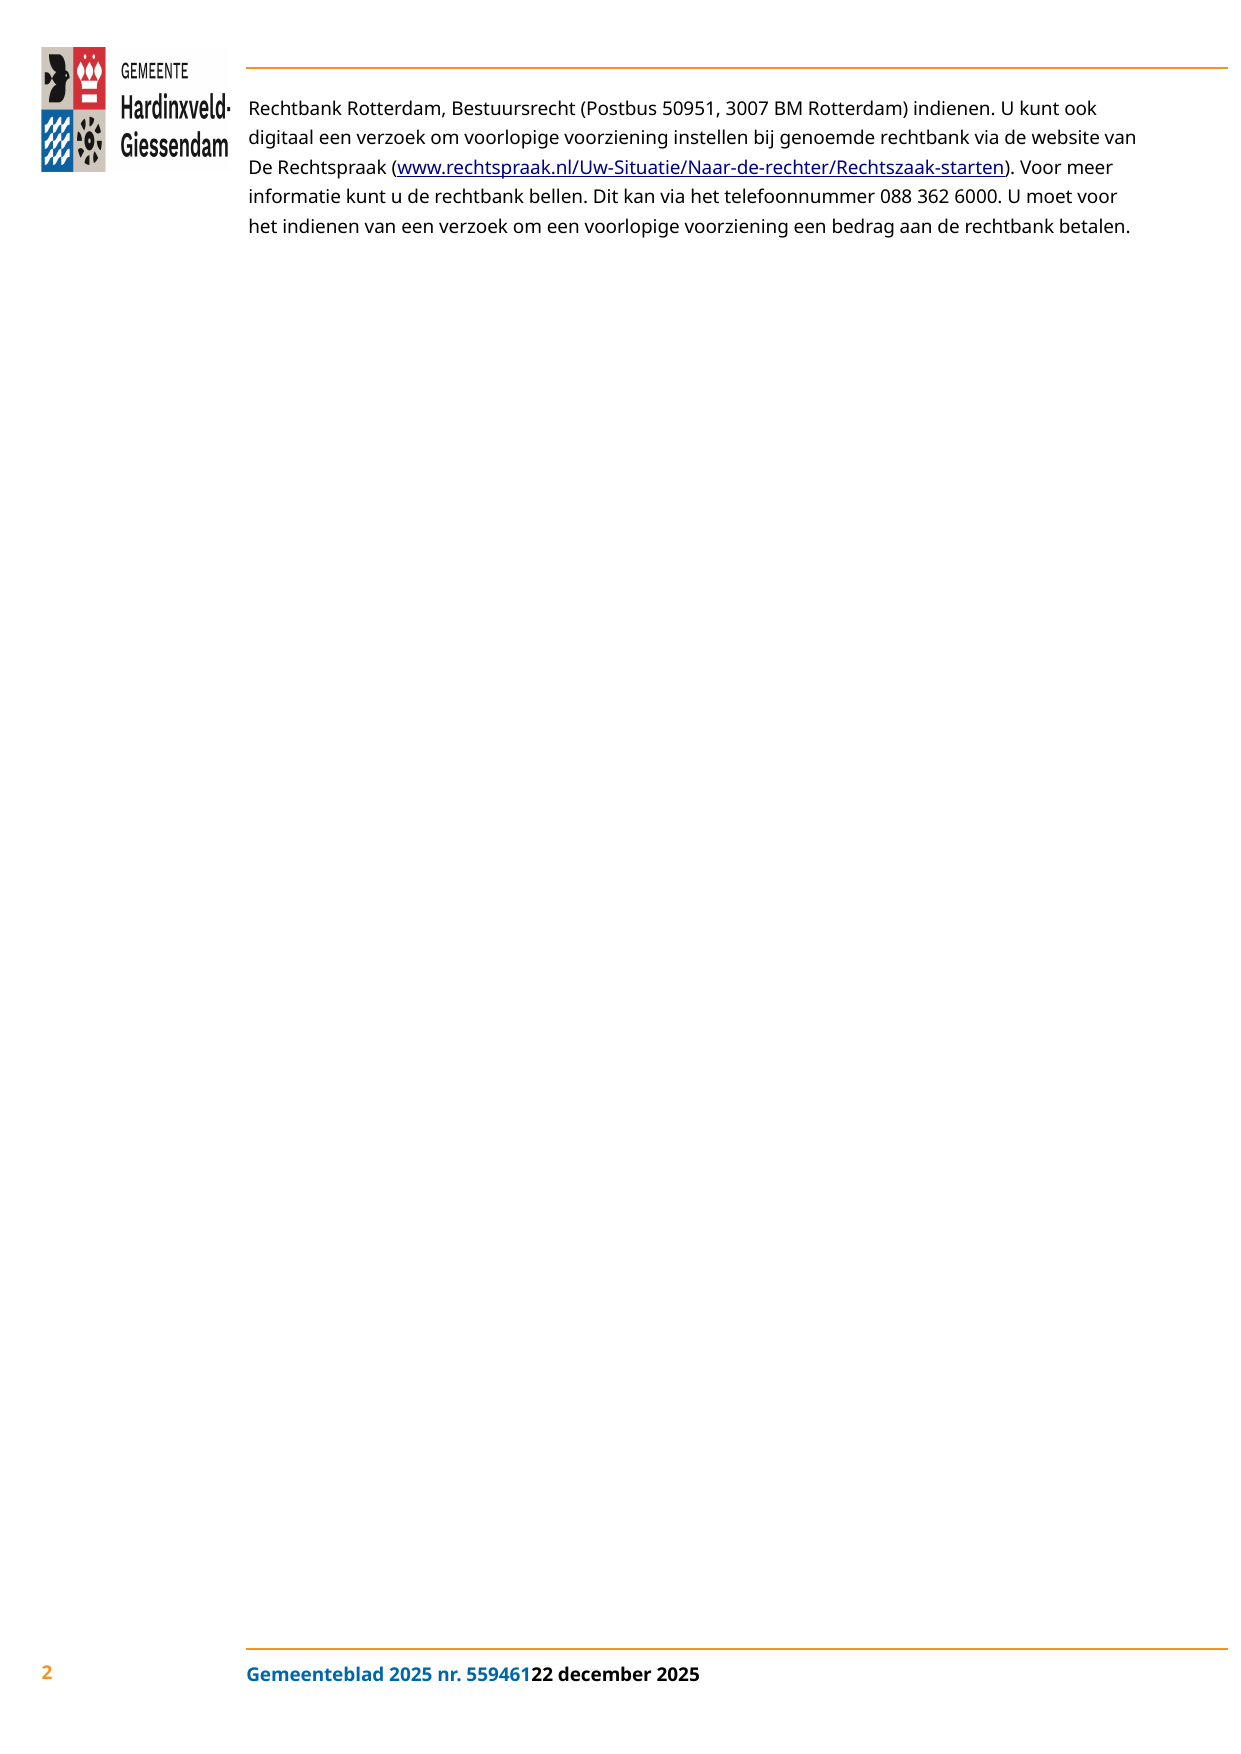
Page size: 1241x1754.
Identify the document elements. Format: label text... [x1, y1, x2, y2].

picture [41, 47, 231, 172]
text Rechtbank Rotterdam, Bestuursrecht (Postbus 50951, 3007 BM Rotterdam) indienen. U kunt ook digitaal een verzoek om voorlopige voorziening instellen bij genoemde rechtbank via de website van De Rechtspraak (www.rechtspraak.nl/Uw-Situatie/Naar-de-rechter/Rechtszaak-starten). Voor meer informatie kunt u de rechtbank bellen. Dit kan via het telefoonnummer 088 362 6000. U moet voor het indienen van een verzoek om een voorlopige voorziening een bedrag aan de rechtbank betalen. [248, 95, 1152, 239]
